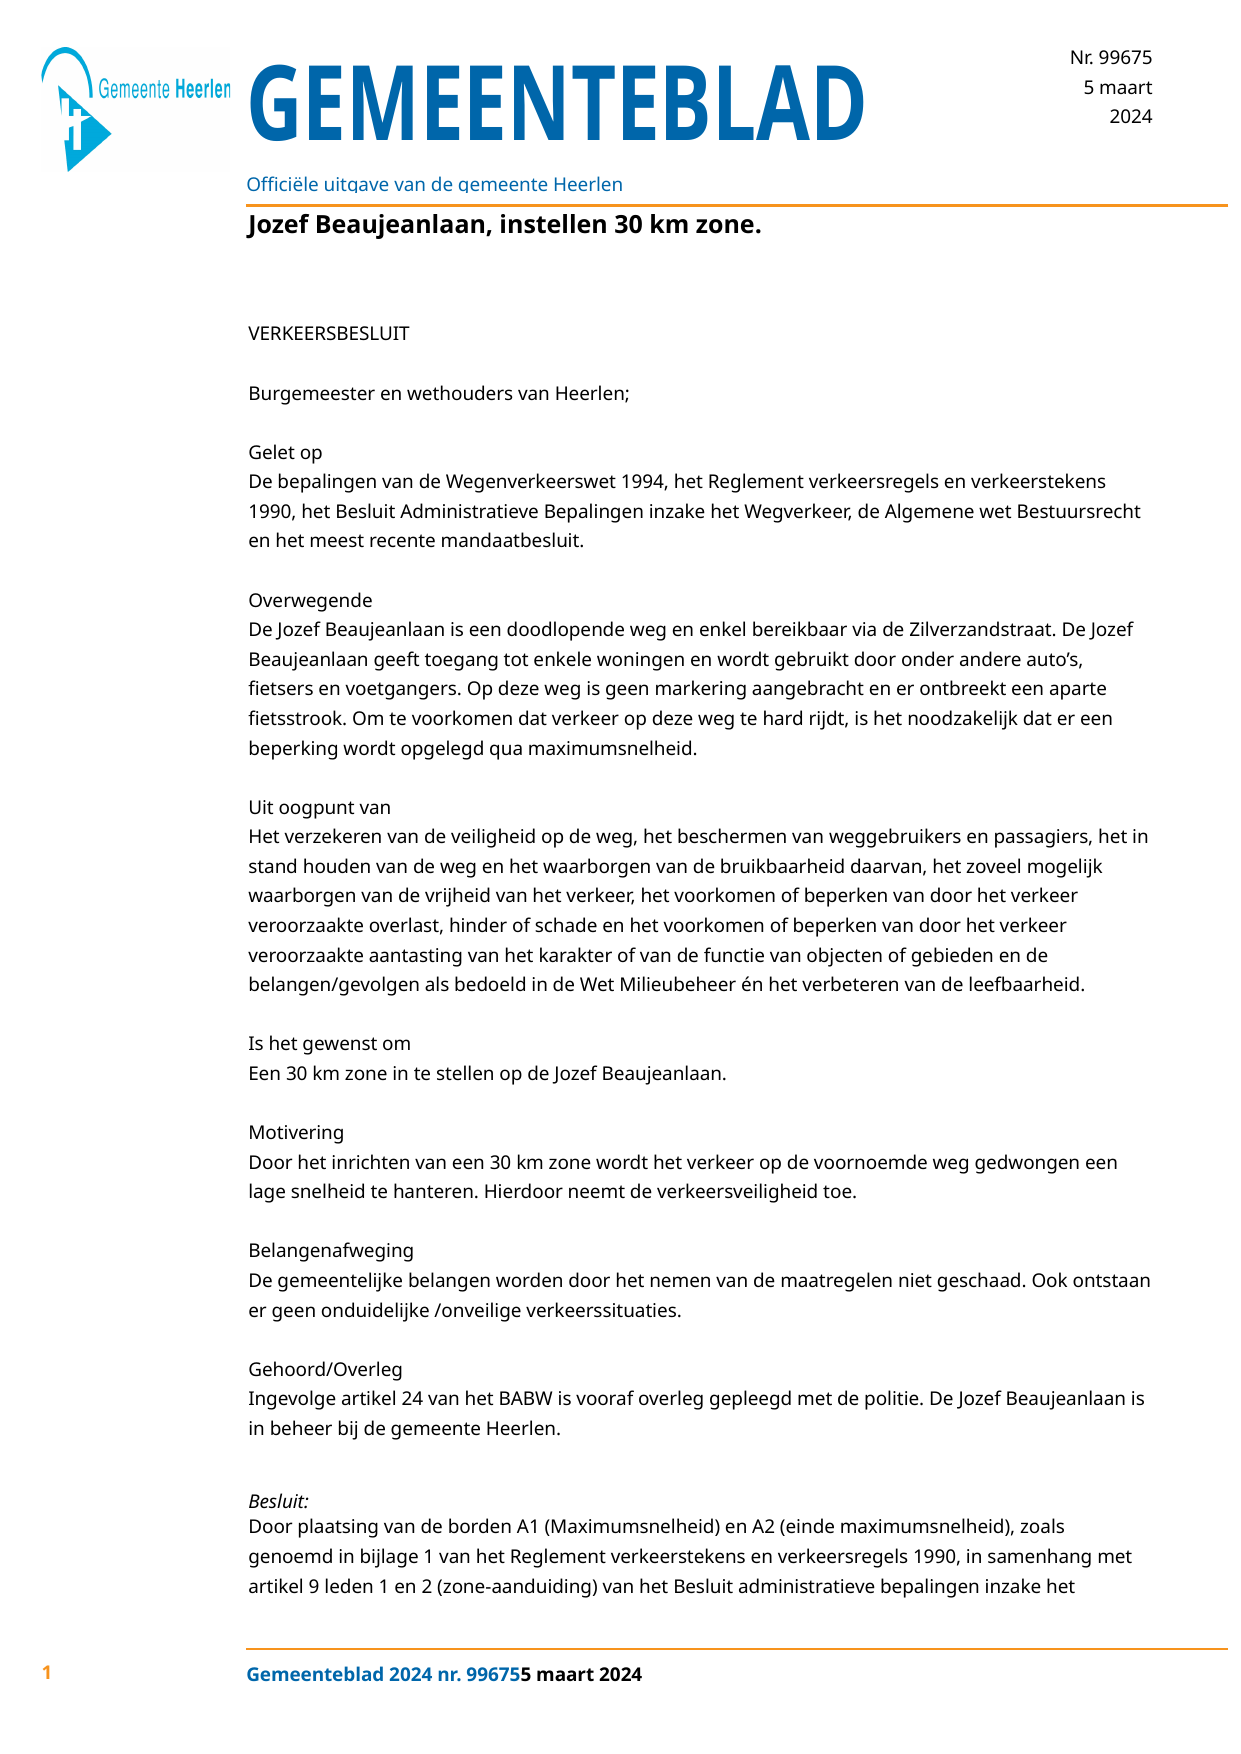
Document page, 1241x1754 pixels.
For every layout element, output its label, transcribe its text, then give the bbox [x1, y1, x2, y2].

text Jozef Beaujeanlaan, instellen 30 km zone. [248, 207, 1152, 241]
text Is het gewenst om [248, 1031, 1152, 1056]
text Motivering [248, 1119, 1152, 1145]
text Overwegende [248, 587, 1152, 613]
picture [41, 47, 231, 172]
text Besluit: [248, 1488, 1152, 1514]
text Door plaatsing van de borden A1 (Maximumsnelheid) en A2 (einde maximumsnelheid), zoals genoemd in bijlage 1 van het Reglement verkeerstekens en verkeersregels 1990, in samenhang met artikel 9 leden 1 en 2 (zone-aanduiding) van het Besluit administratieve bepalingen inzake het [248, 1514, 1152, 1598]
text Door het inrichten van een 30 km zone wordt het verkeer op de voornoemde weg gedwongen een lage snelheid te hanteren. Hierdoor neemt de verkeersveiligheid toe. [248, 1149, 1152, 1204]
text Het verzekeren van de veiligheid op de weg, het beschermen van weggebruikers en passagiers, het in stand houden van de weg en het waarborgen van de bruikbaarheid daarvan, het zoveel mogelijk waarborgen van de vrijheid van het verkeer, het voorkomen of beperken van door het verkeer veroorzaakte overlast, hinder of schade en het voorkomen of beperken van door het verkeer veroorzaakte aantasting van het karakter of van de functie van objecten of gebieden en de belangen/gevolgen als bedoeld in de Wet Milieubeheer én het verbeteren van de leefbaarheid. [248, 823, 1152, 997]
text Belangenafweging [248, 1238, 1152, 1263]
text Burgemeester en wethouders van Heerlen; [248, 380, 1152, 406]
text De Jozef Beaujeanlaan is een doodlopende weg en enkel bereikbaar via de Zilverzandstraat. De Jozef Beaujeanlaan geeft toegang tot enkele woningen en wordt gebruikt door onder andere auto’s, fietsers en voetgangers. Op deze weg is geen markering aangebracht en er ontbreekt een aparte fietsstrook. Om te voorkomen dat verkeer op deze weg te hard rijdt, is het noodzakelijk dat er een beperking wordt opgelegd qua maximumsnelheid. [248, 616, 1152, 761]
text Uit oogpunt van [248, 794, 1152, 820]
text De bepalingen van de Wegenverkeerswet 1994, het Reglement verkeersregels en verkeerstekens 1990, het Besluit Administratieve Bepalingen inzake het Wegverkeer, de Algemene wet Bestuursrecht en het meest recente mandaatbesluit. [248, 468, 1152, 553]
picture [41, 47, 59, 70]
text VERKEERSBESLUIT [248, 321, 1152, 346]
text Gehoord/Overleg [248, 1356, 1152, 1382]
text De gemeentelijke belangen worden door het nemen van de maatregelen niet geschaad. Ook ontstaan er geen onduidelijke /onveilige verkeerssituaties. [248, 1267, 1152, 1323]
text Gelet op [248, 439, 1152, 465]
text Ingevolge artikel 24 van het BABW is vooraf overleg gepleegd met de politie. De Jozef Beaujeanlaan is in beheer bij de gemeente Heerlen. [248, 1386, 1152, 1441]
text Een 30 km zone in te stellen op de Jozef Beaujeanlaan. [248, 1060, 1152, 1086]
